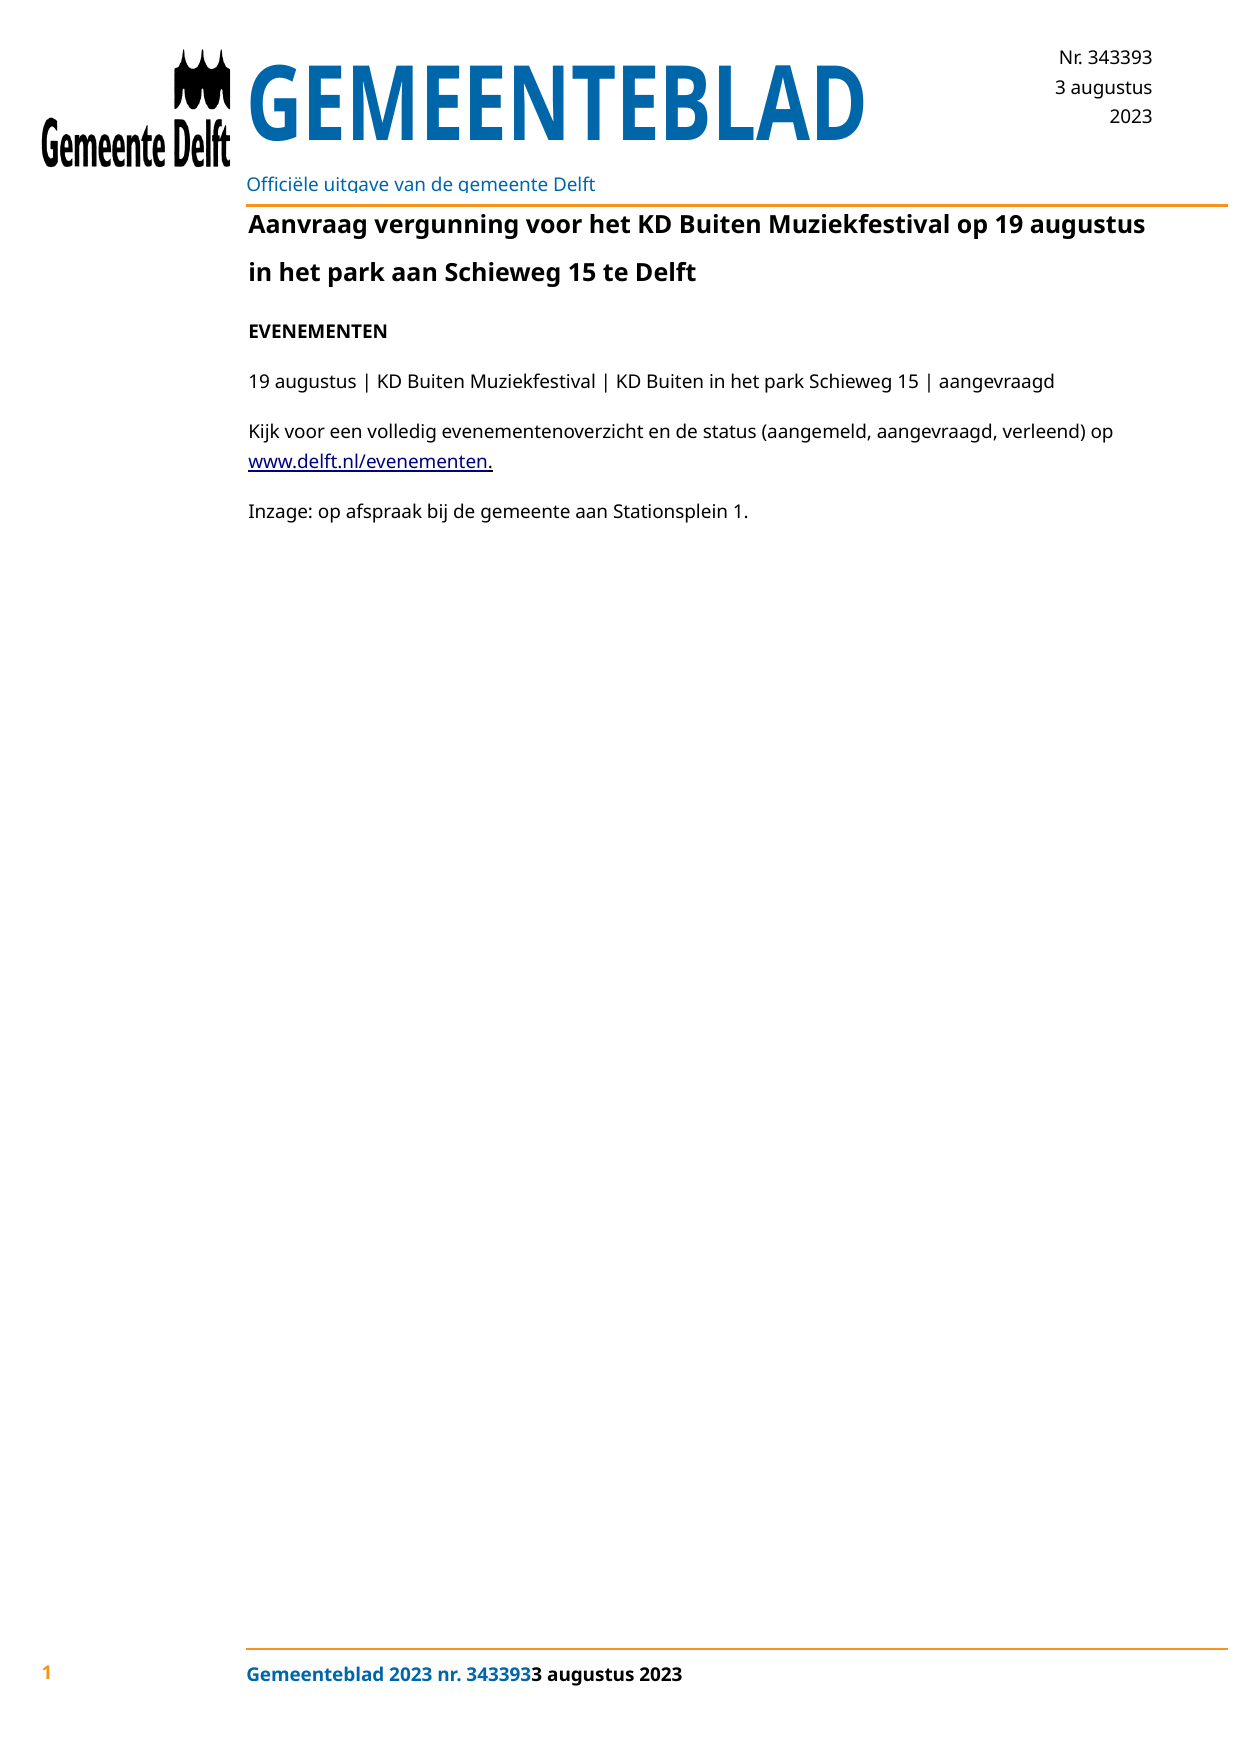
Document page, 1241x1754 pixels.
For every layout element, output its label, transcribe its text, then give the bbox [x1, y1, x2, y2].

picture [41, 47, 231, 172]
text 19 augustus | KD Buiten Muziekfestival | KD Buiten in het park Schieweg 15 | aangevraagd [248, 368, 1152, 394]
text Aanvraag vergunning voor het KD Buiten Muziekfestival op 19 augustus in het park aan Schieweg 15 te Delft [248, 207, 1152, 288]
text Kijk voor een volledig evenementenoverzicht en de status (aangemeld, aangevraagd, verleend) op www.delft.nl/evenementen. [248, 419, 1152, 474]
text EVENEMENTEN [248, 318, 1152, 344]
text Inzage: op afspraak bij de gemeente aan Stationsplein 1. [248, 499, 1152, 524]
